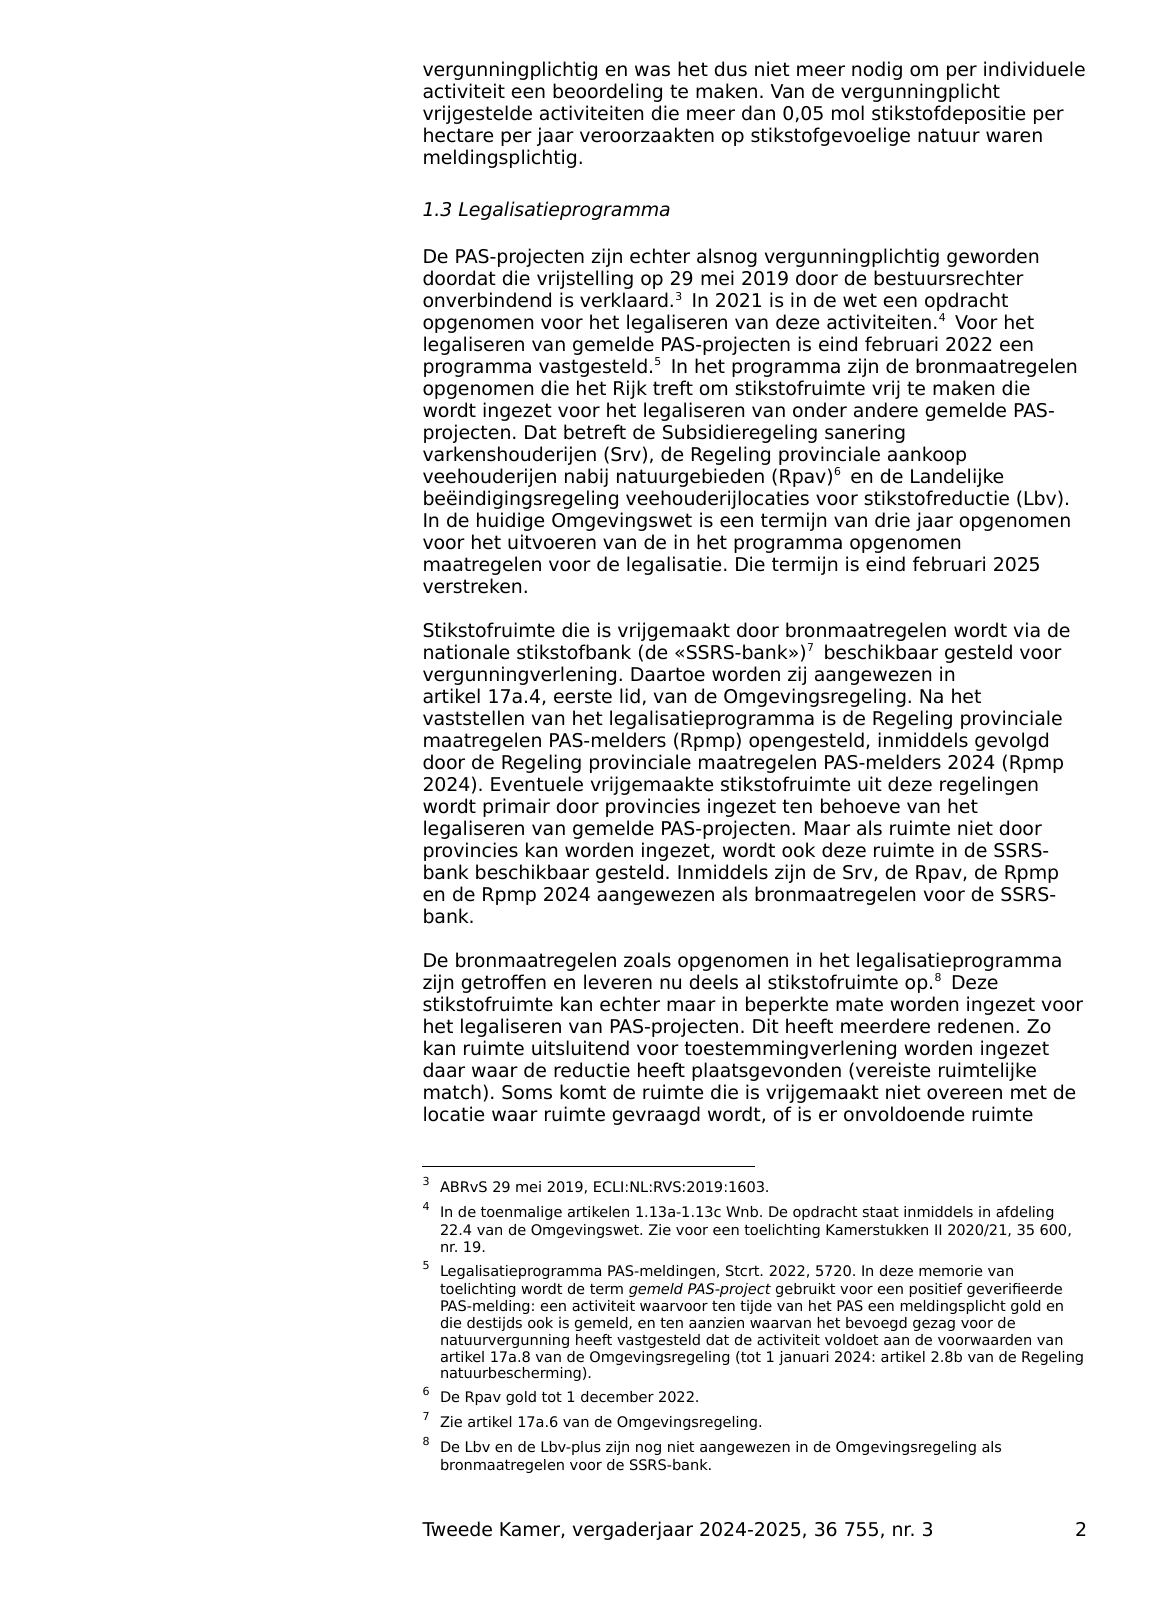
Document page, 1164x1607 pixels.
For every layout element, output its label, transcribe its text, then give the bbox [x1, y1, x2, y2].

text Stikstofruimte die is vrijgemaakt door bronmaatregelen wordt via de nationale stikstofbank (de «SSRS-bank») beschikbaar gesteld voor vergunningverlening. Daartoe worden zij aangewezen in artikel 17a.4, eerste lid, van de Omgevingsregeling. Na het vaststellen van het legalisatieprogramma is de Regeling provinciale maatregelen PAS-melders (Rpmp) opengesteld, inmiddels gevolgd door de Regeling provinciale maatregelen PAS-melders 2024 (Rpmp 2024). Eventuele vrijgemaakte stikstofruimte uit deze regelingen wordt primair door provincies ingezet ten behoeve van het legaliseren van gemelde PAS-projecten. Maar als ruimte niet door provincies kan worden ingezet, wordt ook deze ruimte in de SSRS-bank beschikbaar gesteld. Inmiddels zijn de Srv, de Rpav, de Rpmp en de Rpmp 2024 aangewezen als bronmaatregelen voor de SSRS-bank. [422, 620, 1087, 927]
text Legalisatieprogramma PAS-meldingen, Stcrt. 2022, 5720. In deze memorie van toelichting wordt de term gemeld PAS-project gebruikt voor een positief geverifieerde PAS-melding: een activiteit waarvoor ten tijde van het PAS een meldingsplicht gold en die destijds ook is gemeld, en ten aanzien waarvan het bevoegd gezag voor de natuurvergunning heeft vastgesteld dat de activiteit voldoet aan de voorwaarden van artikel 17a.8 van de Omgevingsregeling (tot 1 januari 2024: artikel 2.8b van de Regeling natuurbescherming). [422, 1259, 1087, 1382]
text De PAS-projecten zijn echter alsnog vergunningplichtig geworden doordat die vrijstelling op 29 mei 2019 door de bestuursrechter onverbindend is verklaard. In 2021 is in de wet een opdracht opgenomen voor het legaliseren van deze activiteiten. Voor het legaliseren van gemelde PAS-projecten is eind februari 2022 een programma vastgesteld. In het programma zijn de bronmaatregelen opgenomen die het Rijk treft om stikstofruimte vrij te maken die wordt ingezet voor het legaliseren van onder andere gemelde PAS-projecten. Dat betreft de Subsidieregeling sanering varkenshouderijen (Srv), de Regeling provinciale aankoop veehouderijen nabij natuurgebieden (Rpav) en de Landelijke beëindigingsregeling veehouderijlocaties voor stikstofreductie (Lbv). In de huidige Omgevingswet is een termijn van drie jaar opgenomen voor het uitvoeren van de in het programma opgenomen maatregelen voor de legalisatie. Die termijn is eind februari 2025 verstreken. [422, 246, 1087, 598]
text Zie artikel 17a.6 van de Omgevingsregeling. [422, 1410, 1087, 1432]
text De bronmaatregelen zoals opgenomen in het legalisatieprogramma zijn getroffen en leveren nu deels al stikstofruimte op. Deze stikstofruimte kan echter maar in beperkte mate worden ingezet voor het legaliseren van PAS-projecten. Dit heeft meerdere redenen. Zo kan ruimte uitsluitend voor toestemmingverlening worden ingezet daar waar de reductie heeft plaatsgevonden (vereiste ruimtelijke match). Soms komt de ruimte die is vrijgemaakt niet overeen met de locatie waar ruimte gevraagd wordt, of is er onvoldoende ruimte [422, 950, 1087, 1126]
text In de toenmalige artikelen 1.13a-1.13c Wnb. De opdracht staat inmiddels in afdeling 22.4 van de Omgevingswet. Zie voor een toelichting Kamerstukken II 2020/21, 35 600, nr. 19. [422, 1200, 1087, 1256]
text vergunningplichtig en was het dus niet meer nodig om per individuele activiteit een beoordeling te maken. Van de vergunningplicht vrijgestelde activiteiten die meer dan 0,05 mol stikstofdepositie per hectare per jaar veroorzaakten op stikstofgevoelige natuur waren meldingsplichtig. [422, 59, 1087, 169]
text De Lbv en de Lbv-plus zijn nog niet aangewezen in de Omgevingsregeling als bronmaatregelen voor de SSRS-bank. [422, 1435, 1087, 1474]
text De Rpav gold tot 1 december 2022. [422, 1385, 1087, 1407]
subtitle 1.3 Legalisatieprogramma [422, 199, 1087, 221]
text ABRvS 29 mei 2019, ECLI:NL:RVS:2019:1603. [422, 1175, 1087, 1197]
